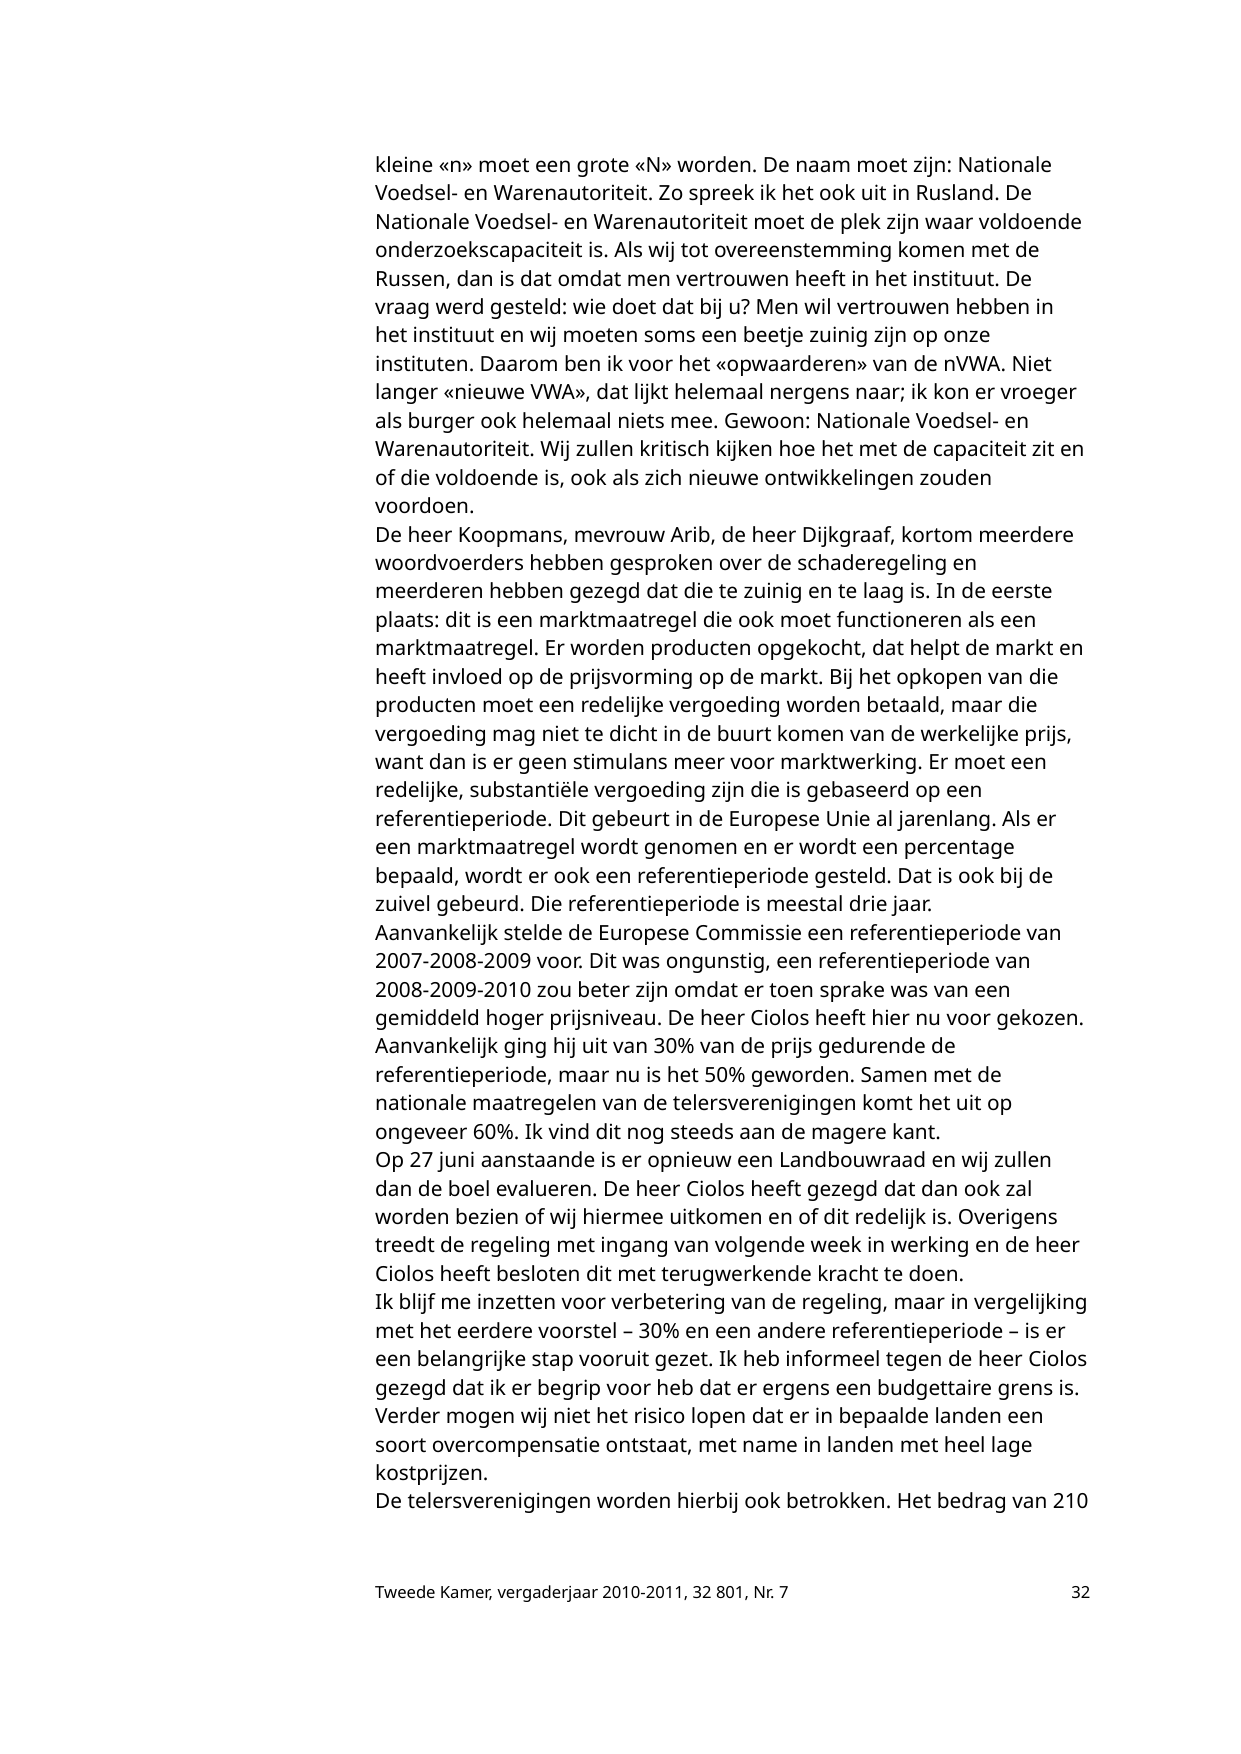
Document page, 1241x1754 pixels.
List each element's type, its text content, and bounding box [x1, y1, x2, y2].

text kleine «n» moet een grote «N» worden. De naam moet zijn: Nationale Voedsel- en Warenautoriteit. Zo spreek ik het ook uit in Rusland. De Nationale Voedsel- en Warenautoriteit moet de plek zijn waar voldoende onderzoekscapaciteit is. Als wij tot overeenstemming komen met de Russen, dan is dat omdat men vertrouwen heeft in het instituut. De vraag werd gesteld: wie doet dat bij u? Men wil vertrouwen hebben in het instituut en wij moeten soms een beetje zuinig zijn op onze instituten. Daarom ben ik voor het «opwaarderen» van de nVWA. Niet langer «nieuwe VWA», dat lijkt helemaal nergens naar; ik kon er vroeger als burger ook helemaal niets mee. Gewoon: Nationale Voedsel- en Warenautoriteit. Wij zullen kritisch kijken hoe het met de capaciteit zit en of die voldoende is, ook als zich nieuwe ontwikkelingen zouden voordoen. [375, 150, 1090, 520]
text De heer Koopmans, mevrouw Arib, de heer Dijkgraaf, kortom meerdere woordvoerders hebben gesproken over de schaderegeling en meerderen hebben gezegd dat die te zuinig en te laag is. In de eerste plaats: dit is een marktmaatregel die ook moet functioneren als een marktmaatregel. Er worden producten opgekocht, dat helpt de markt en heeft invloed op de prijsvorming op de markt. Bij het opkopen van die producten moet een redelijke vergoeding worden betaald, maar die vergoeding mag niet te dicht in de buurt komen van de werkelijke prijs, want dan is er geen stimulans meer voor marktwerking. Er moet een redelijke, substantiële vergoeding zijn die is gebaseerd op een referentieperiode. Dit gebeurt in de Europese Unie al jarenlang. Als er een marktmaatregel wordt genomen en er wordt een percentage bepaald, wordt er ook een referentieperiode gesteld. Dat is ook bij de zuivel gebeurd. Die referentieperiode is meestal drie jaar. [375, 520, 1090, 918]
text Aanvankelijk stelde de Europese Commissie een referentieperiode van 2007-2008-2009 voor. Dit was ongunstig, een referentieperiode van 2008-2009-2010 zou beter zijn omdat er toen sprake was van een gemiddeld hoger prijsniveau. De heer Ciolos heeft hier nu voor gekozen. Aanvankelijk ging hij uit van 30% van de prijs gedurende de referentieperiode, maar nu is het 50% geworden. Samen met de nationale maatregelen van de telersverenigingen komt het uit op ongeveer 60%. Ik vind dit nog steeds aan de magere kant. [375, 918, 1090, 1145]
text De telersverenigingen worden hierbij ook betrokken. Het bedrag van 210 [375, 1487, 1090, 1515]
text Op 27 juni aanstaande is er opnieuw een Landbouwraad en wij zullen dan de boel evalueren. De heer Ciolos heeft gezegd dat dan ook zal worden bezien of wij hiermee uitkomen en of dit redelijk is. Overigens treedt de regeling met ingang van volgende week in werking en de heer Ciolos heeft besloten dit met terugwerkende kracht te doen. [375, 1145, 1090, 1287]
text Ik blijf me inzetten voor verbetering van de regeling, maar in vergelijking met het eerdere voorstel – 30% en een andere referentieperiode – is er een belangrijke stap vooruit gezet. Ik heb informeel tegen de heer Ciolos gezegd dat ik er begrip voor heb dat er ergens een budgettaire grens is. Verder mogen wij niet het risico lopen dat er in bepaalde landen een soort overcompensatie ontstaat, met name in landen met heel lage kostprijzen. [375, 1287, 1090, 1487]
